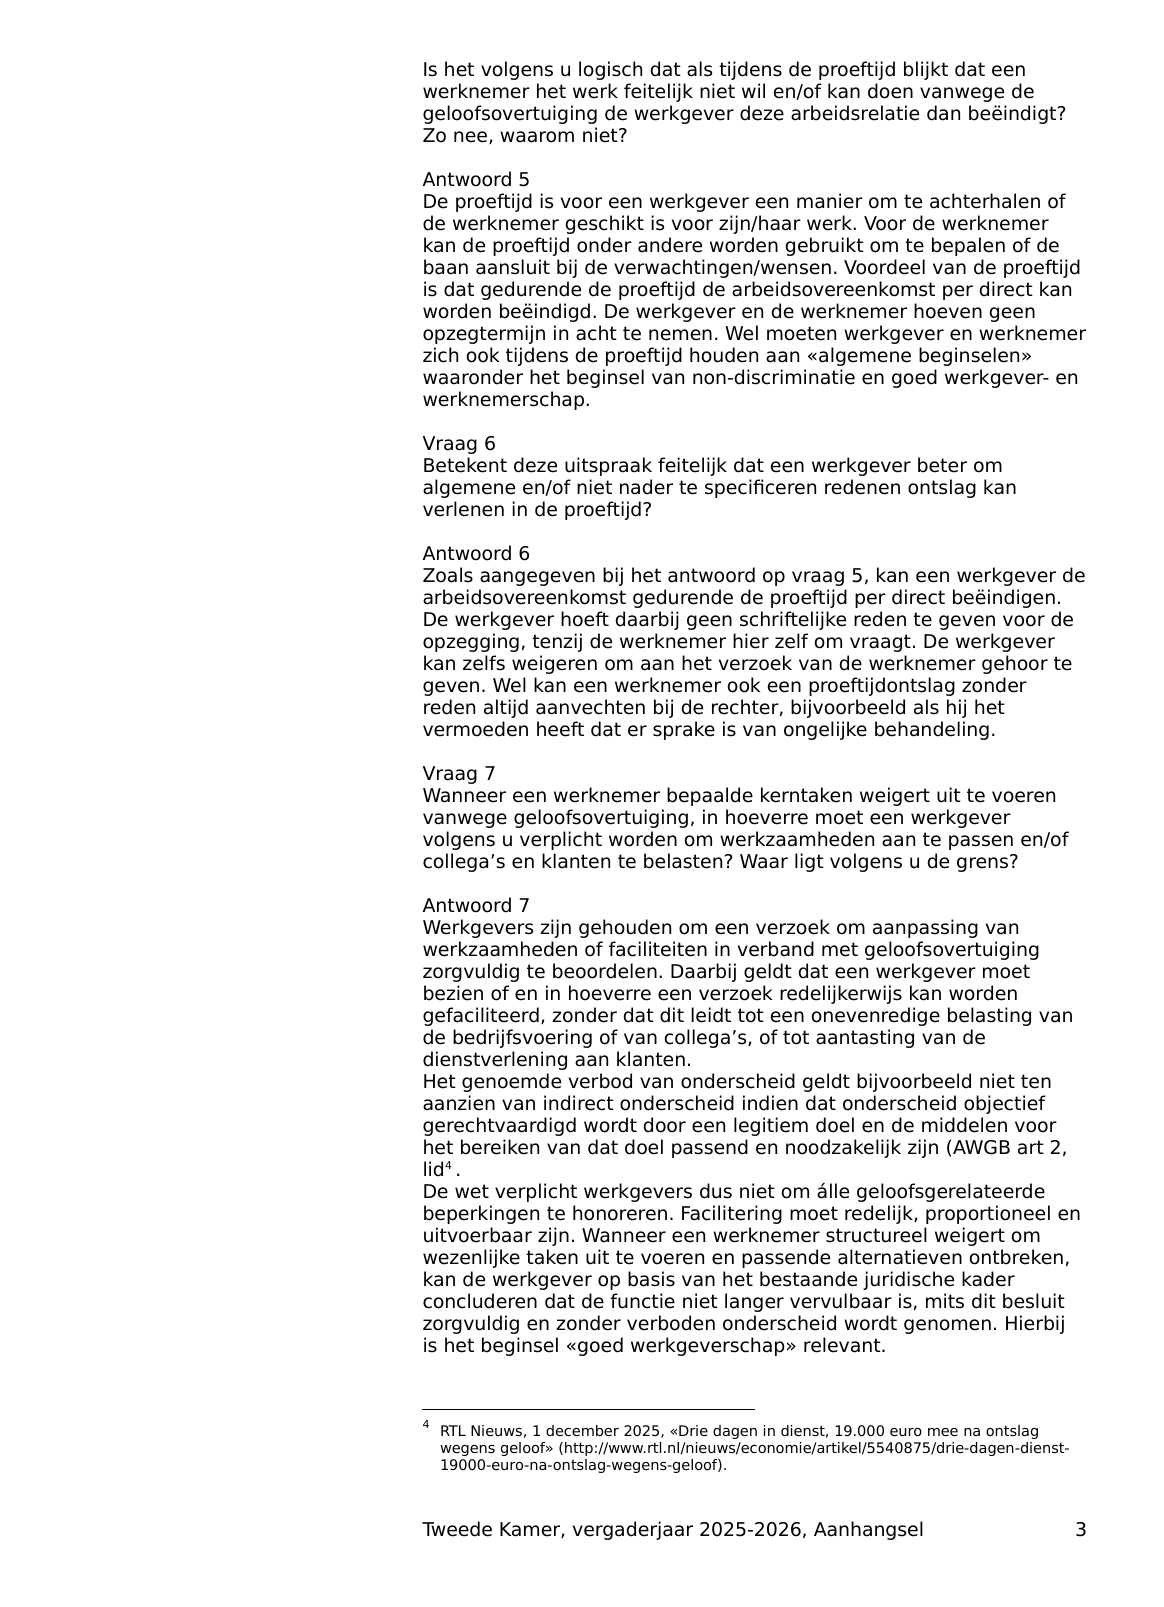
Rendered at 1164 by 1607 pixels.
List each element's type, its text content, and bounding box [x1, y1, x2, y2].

text Het genoemde verbod van onderscheid geldt bijvoorbeeld niet ten aanzien van indirect onderscheid indien dat onderscheid objectief gerechtvaardigd wordt door een legitiem doel en de middelen voor het bereiken van dat doel passend en noodzakelijk zijn (AWGB art 2, lid. [422, 1071, 1087, 1181]
text Betekent deze uitspraak feitelijk dat een werkgever beter om algemene en/of niet nader te specificeren redenen ontslag kan verlenen in de proeftijd? [422, 455, 1087, 521]
text Antwoord 5 [422, 169, 1087, 191]
text RTL Nieuws, 1 december 2025, «Drie dagen in dienst, 19.000 euro mee na ontslag wegens geloof» (http://www.rtl.nl/nieuws/economie/artikel/5540875/drie-dagen-dienst-19000-euro-na-ontslag-wegens-geloof). [422, 1418, 1087, 1474]
text Is het volgens u logisch dat als tijdens de proeftijd blijkt dat een werknemer het werk feitelijk niet wil en/of kan doen vanwege de geloofsovertuiging de werkgever deze arbeidsrelatie dan beëindigt? Zo nee, waarom niet? [422, 59, 1087, 147]
text De wet verplicht werkgevers dus niet om álle geloofsgerelateerde beperkingen te honoreren. Facilitering moet redelijk, proportioneel en uitvoerbaar zijn. Wanneer een werknemer structureel weigert om wezenlijke taken uit te voeren en passende alternatieven ontbreken, kan de werkgever op basis van het bestaande juridische kader concluderen dat de functie niet langer vervulbaar is, mits dit besluit zorgvuldig en zonder verboden onderscheid wordt genomen. Hierbij is het beginsel «goed werkgeverschap» relevant. [422, 1181, 1087, 1357]
text Vraag 6 [422, 433, 1087, 455]
text Antwoord 7 [422, 895, 1087, 917]
text De proeftijd is voor een werkgever een manier om te achterhalen of de werknemer geschikt is voor zijn/haar werk. Voor de werknemer kan de proeftijd onder andere worden gebruikt om te bepalen of de baan aansluit bij de verwachtingen/wensen. Voordeel van de proeftijd is dat gedurende de proeftijd de arbeidsovereenkomst per direct kan worden beëindigd. De werkgever en de werknemer hoeven geen opzegtermijn in acht te nemen. Wel moeten werkgever en werknemer zich ook tijdens de proeftijd houden aan «algemene beginselen» waaronder het beginsel van non-discriminatie en goed werkgever- en werknemerschap. [422, 191, 1087, 411]
text Werkgevers zijn gehouden om een verzoek om aanpassing van werkzaamheden of faciliteiten in verband met geloofsovertuiging zorgvuldig te beoordelen. Daarbij geldt dat een werkgever moet bezien of en in hoeverre een verzoek redelijkerwijs kan worden gefaciliteerd, zonder dat dit leidt tot een onevenredige belasting van de bedrijfsvoering of van collega’s, of tot aantasting van de dienstverlening aan klanten. [422, 917, 1087, 1071]
text Zoals aangegeven bij het antwoord op vraag 5, kan een werkgever de arbeidsovereenkomst gedurende de proeftijd per direct beëindigen. De werkgever hoeft daarbij geen schriftelijke reden te geven voor de opzegging, tenzij de werknemer hier zelf om vraagt. De werkgever kan zelfs weigeren om aan het verzoek van de werknemer gehoor te geven. Wel kan een werknemer ook een proeftijdontslag zonder reden altijd aanvechten bij de rechter, bijvoorbeeld als hij het vermoeden heeft dat er sprake is van ongelijke behandeling. [422, 565, 1087, 741]
text Wanneer een werknemer bepaalde kerntaken weigert uit te voeren vanwege geloofsovertuiging, in hoeverre moet een werkgever volgens u verplicht worden om werkzaamheden aan te passen en/of collega’s en klanten te belasten? Waar ligt volgens u de grens? [422, 785, 1087, 873]
text Antwoord 6 [422, 543, 1087, 565]
text Vraag 7 [422, 763, 1087, 785]
